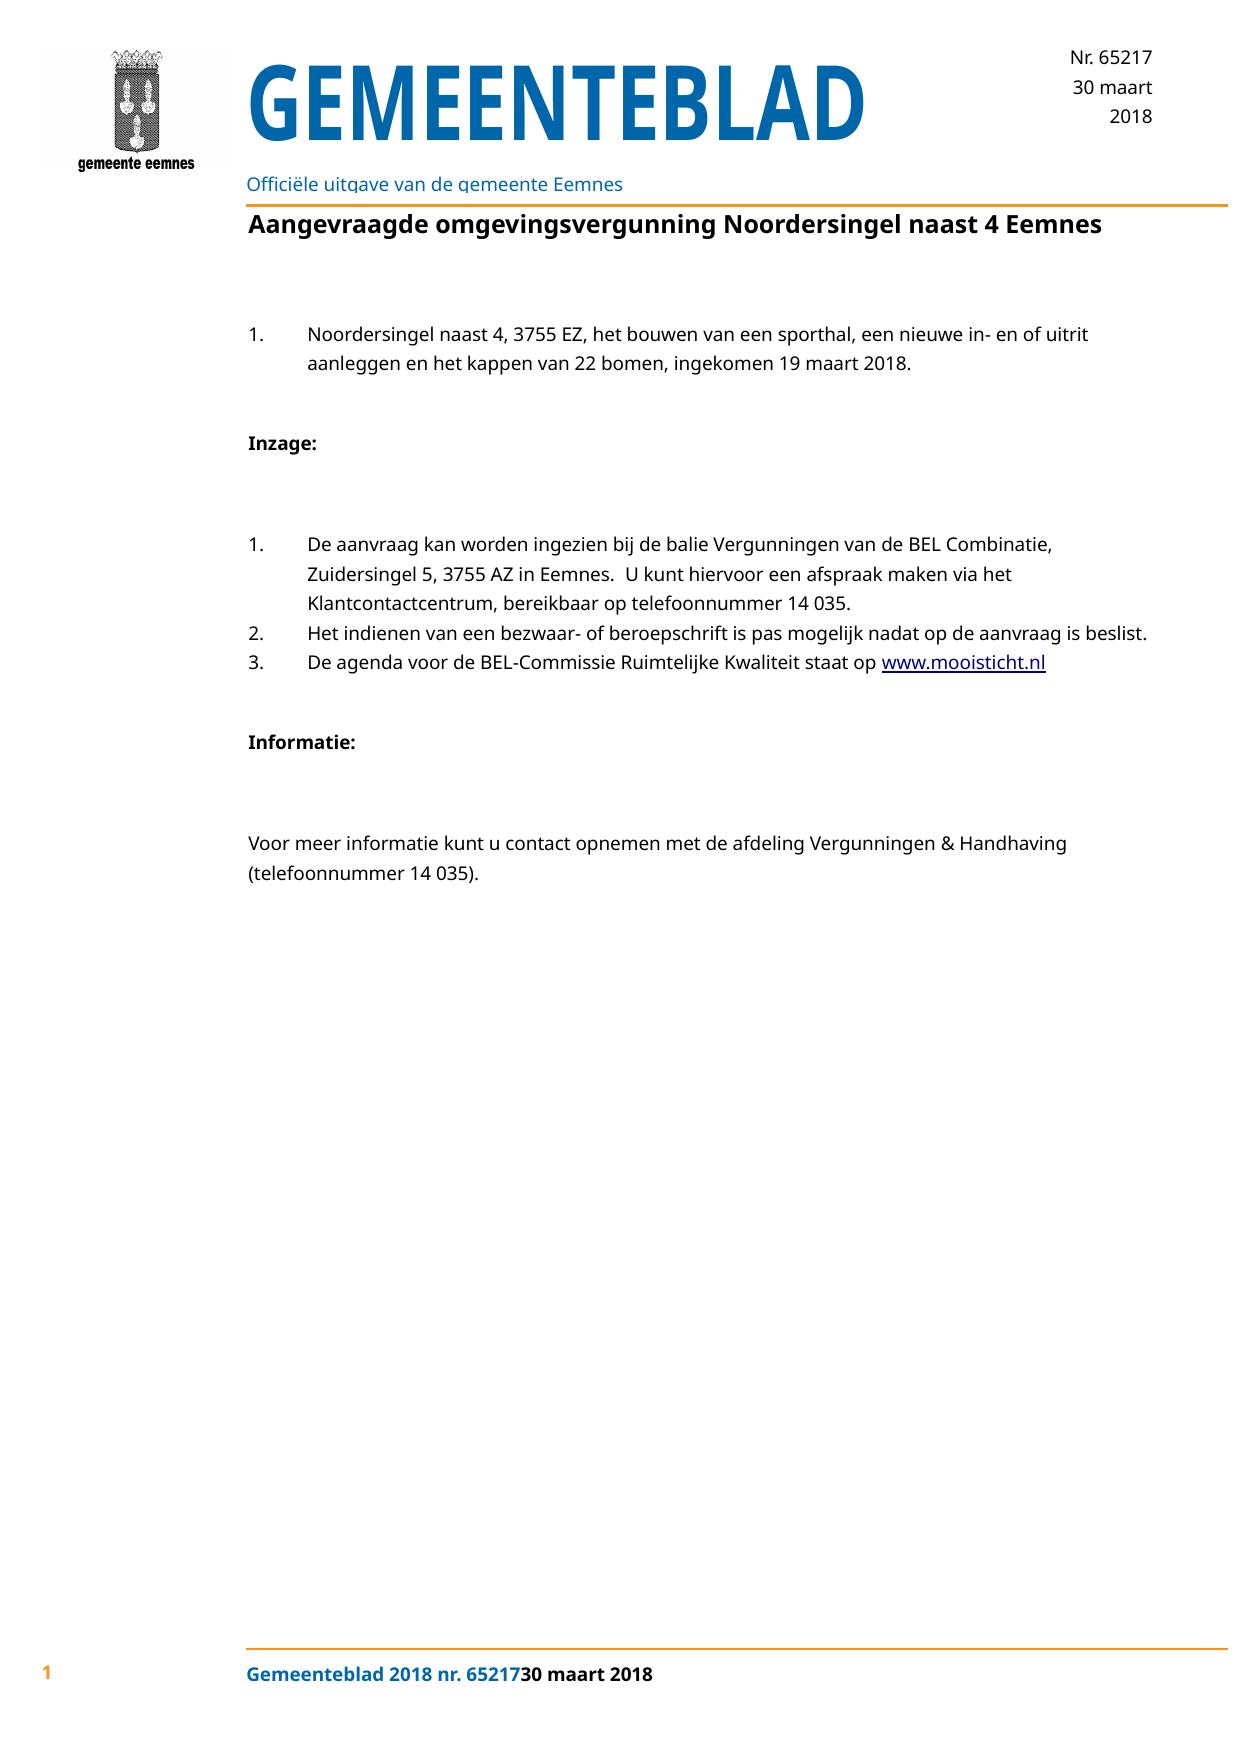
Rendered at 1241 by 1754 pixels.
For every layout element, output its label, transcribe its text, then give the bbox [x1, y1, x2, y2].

list Het indienen van een bezwaar- of beroepschrift is pas mogelijk nadat op de aanvraag is beslist. [248, 620, 1152, 646]
list Noordersingel naast 4, 3755 EZ, het bouwen van een sporthal, een nieuwe in- en of uitrit aanleggen en het kappen van 22 bomen, ingekomen 19 maart 2018. [248, 321, 1152, 376]
text Informatie: [248, 729, 1152, 755]
text Inzage: [248, 430, 1152, 456]
list De agenda voor de BEL-Commissie Ruimtelijke Kwaliteit staat op www.mooisticht.nl [248, 649, 1152, 675]
picture [41, 47, 231, 172]
text Voor meer informatie kunt u contact opnemen met de afdeling Vergunningen & Handhaving (telefoonnummer 14 035). [248, 830, 1152, 886]
list De aanvraag kan worden ingezien bij de balie Vergunningen van de BEL Combinatie, Zuidersingel 5, 3755 AZ in Eemnes. U kunt hiervoor een afspraak maken via het Klantcontactcentrum, bereikbaar op telefoonnummer 14 035. [248, 531, 1152, 616]
text Aangevraagde omgevingsvergunning Noordersingel naast 4 Eemnes [248, 207, 1152, 241]
